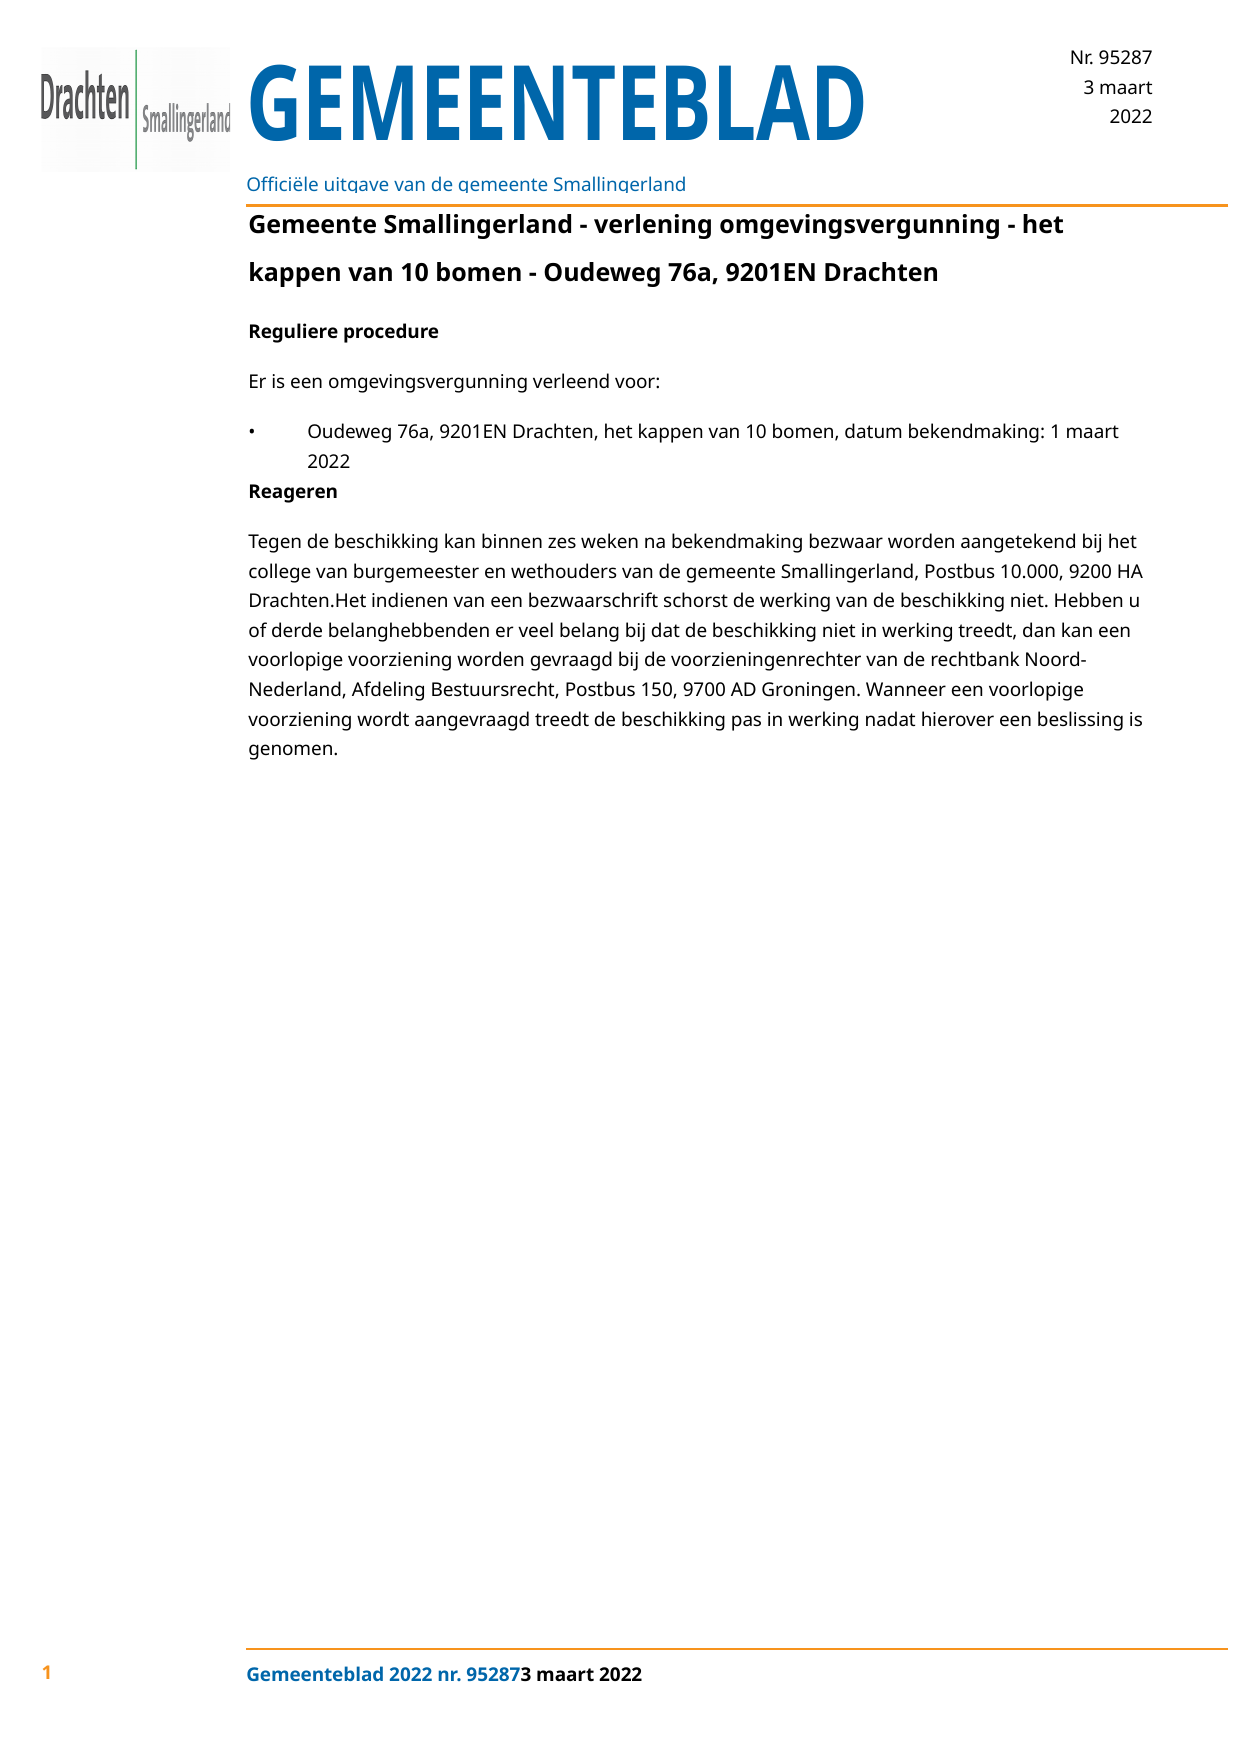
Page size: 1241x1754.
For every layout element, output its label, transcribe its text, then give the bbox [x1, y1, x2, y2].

text Gemeente Smallingerland - verlening omgevingsvergunning - het kappen van 10 bomen - Oudeweg 76a, 9201EN Drachten [248, 207, 1152, 288]
picture [41, 47, 231, 172]
text Tegen de beschikking kan binnen zes weken na bekendmaking bezwaar worden aangetekend bij het college van burgemeester en wethouders van de gemeente Smallingerland, Postbus 10.000, 9200 HA Drachten.Het indienen van een bezwaarschrift schorst de werking van de beschikking niet. Hebben u of derde belanghebbenden er veel belang bij dat de beschikking niet in werking treedt, dan kan een voorlopige voorziening worden gevraagd bij de voorzieningenrechter van de rechtbank Noord-Nederland, Afdeling Bestuursrecht, Postbus 150, 9700 AD Groningen. Wanneer een voorlopige voorziening wordt aangevraagd treedt de beschikking pas in werking nadat hierover een beslissing is genomen. [248, 528, 1152, 761]
text Reageren [248, 478, 1152, 504]
list Oudeweg 76a, 9201EN Drachten, het kappen van 10 bomen, datum bekendmaking: 1 maart 2022 [248, 419, 1152, 474]
text Reguliere procedure [248, 318, 1152, 344]
text Er is een omgevingsvergunning verleend voor: [248, 368, 1152, 394]
